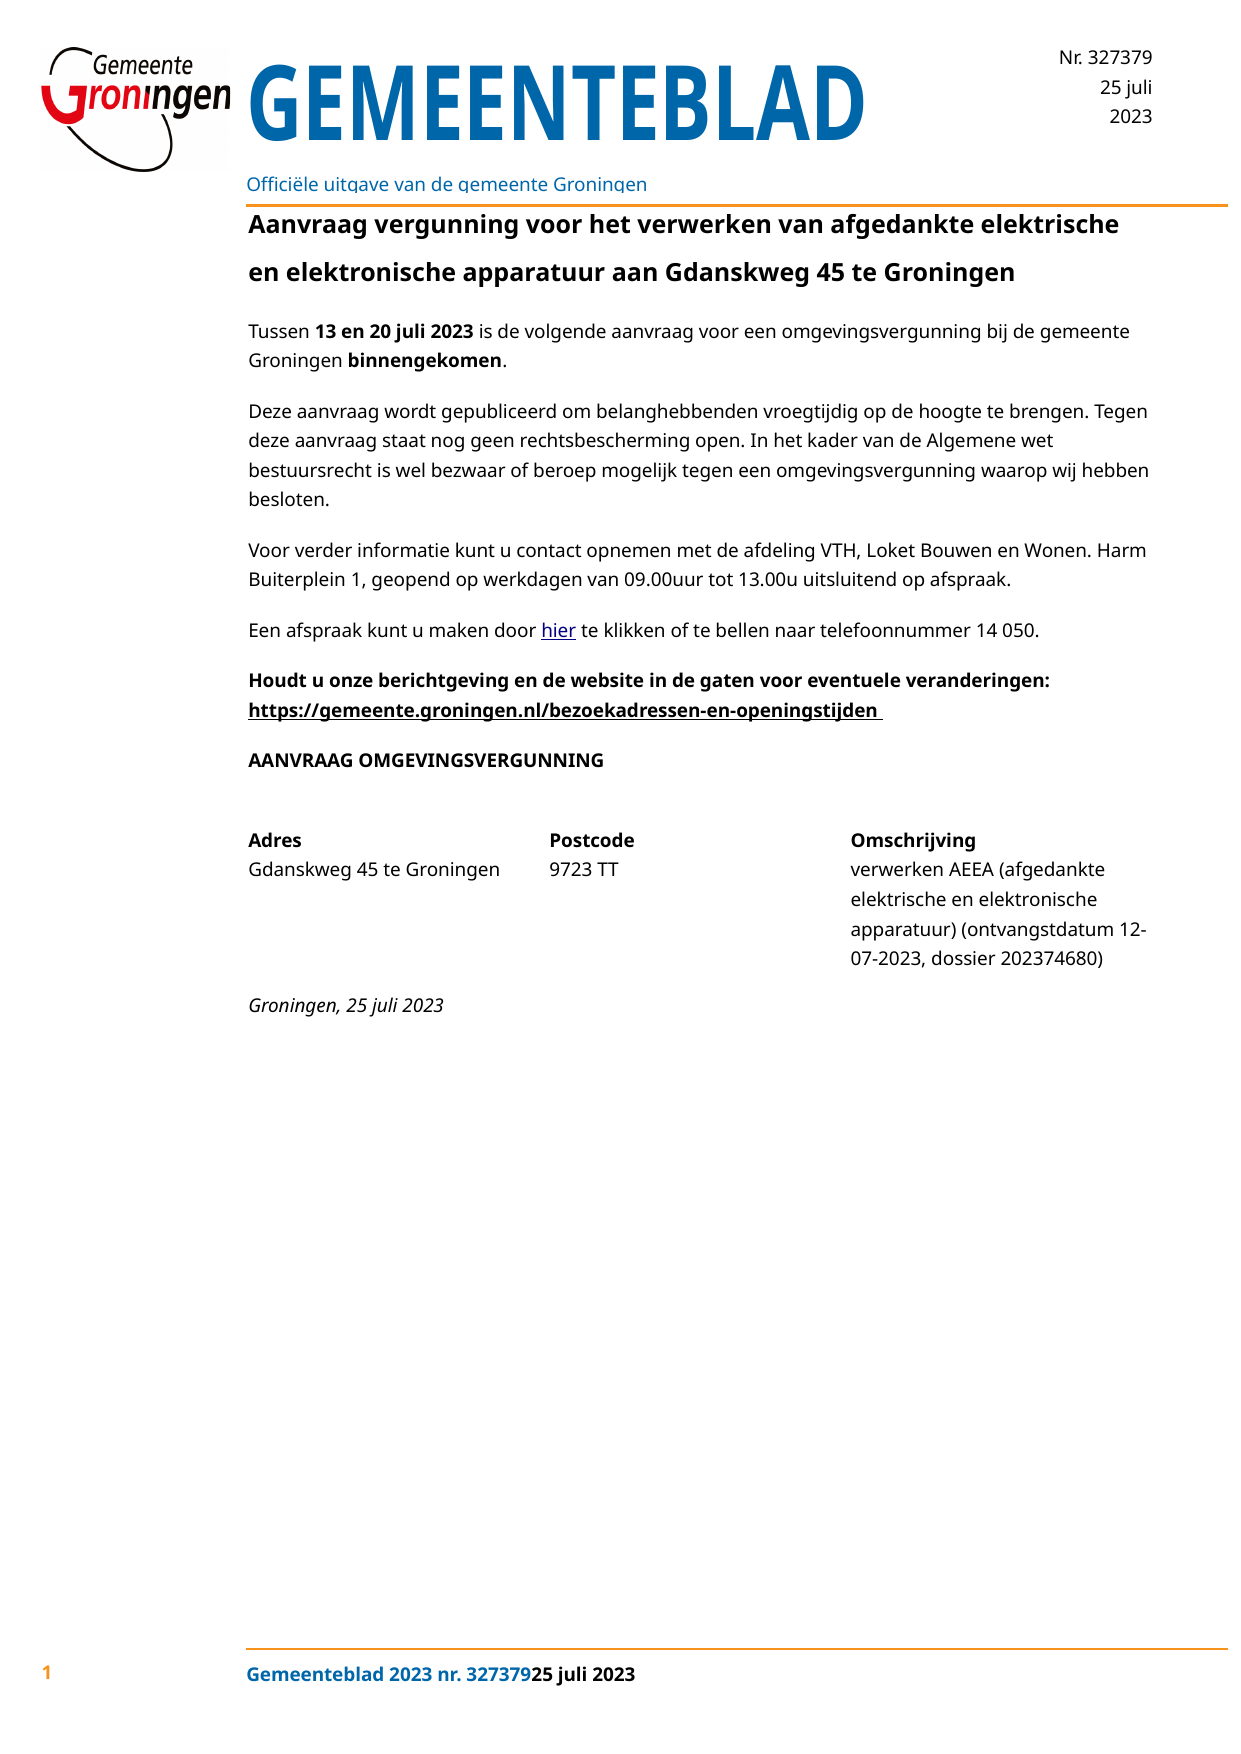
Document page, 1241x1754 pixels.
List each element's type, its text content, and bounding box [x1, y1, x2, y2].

text Houdt u onze berichtgeving en de website in de gaten voor eventuele veranderingen: https://gemeente.groningen.nl/bezoekadressen-en-openingstijden [248, 667, 1152, 723]
text Tussen 13 en 20 juli 2023 is de volgende aanvraag voor een omgevingsvergunning bij de gemeente Groningen binnengekomen. [248, 318, 1152, 373]
text Een afspraak kunt u maken door hier te klikken of te bellen naar telefoonnummer 14 050. [248, 617, 1152, 643]
table_header Postcode [549, 828, 850, 853]
table_header Adres [248, 828, 549, 853]
picture [41, 47, 231, 172]
text Aanvraag vergunning voor het verwerken van afgedankte elektrische en elektronische apparatuur aan Gdanskweg 45 te Groningen [248, 207, 1152, 288]
text Groningen, 25 juli 2023 [248, 993, 1152, 1018]
table_header Gdanskweg 45 te Groningen [248, 857, 549, 971]
table_header Omschrijving [850, 828, 1152, 853]
table_header 9723 TT [549, 857, 850, 971]
text Voor verder informatie kunt u contact opnemen met de afdeling VTH, Loket Bouwen en Wonen. Harm Buiterplein 1, geopend op werkdagen van 09.00uur tot 13.00u uitsluitend op afspraak. [248, 537, 1152, 592]
text AANVRAAG OMGEVINGSVERGUNNING [248, 747, 1152, 773]
table_header verwerken AEEA (afgedankte elektrische en elektronische apparatuur) (ontvangstdatum 12-07-2023, dossier 202374680) [850, 857, 1152, 971]
text Deze aanvraag wordt gepubliceerd om belanghebbenden vroegtijdig op de hoogte te brengen. Tegen deze aanvraag staat nog geen rechtsbescherming open. In het kader van de Algemene wet bestuursrecht is wel bezwaar of beroep mogelijk tegen een omgevingsvergunning waarop wij hebben besloten. [248, 398, 1152, 512]
